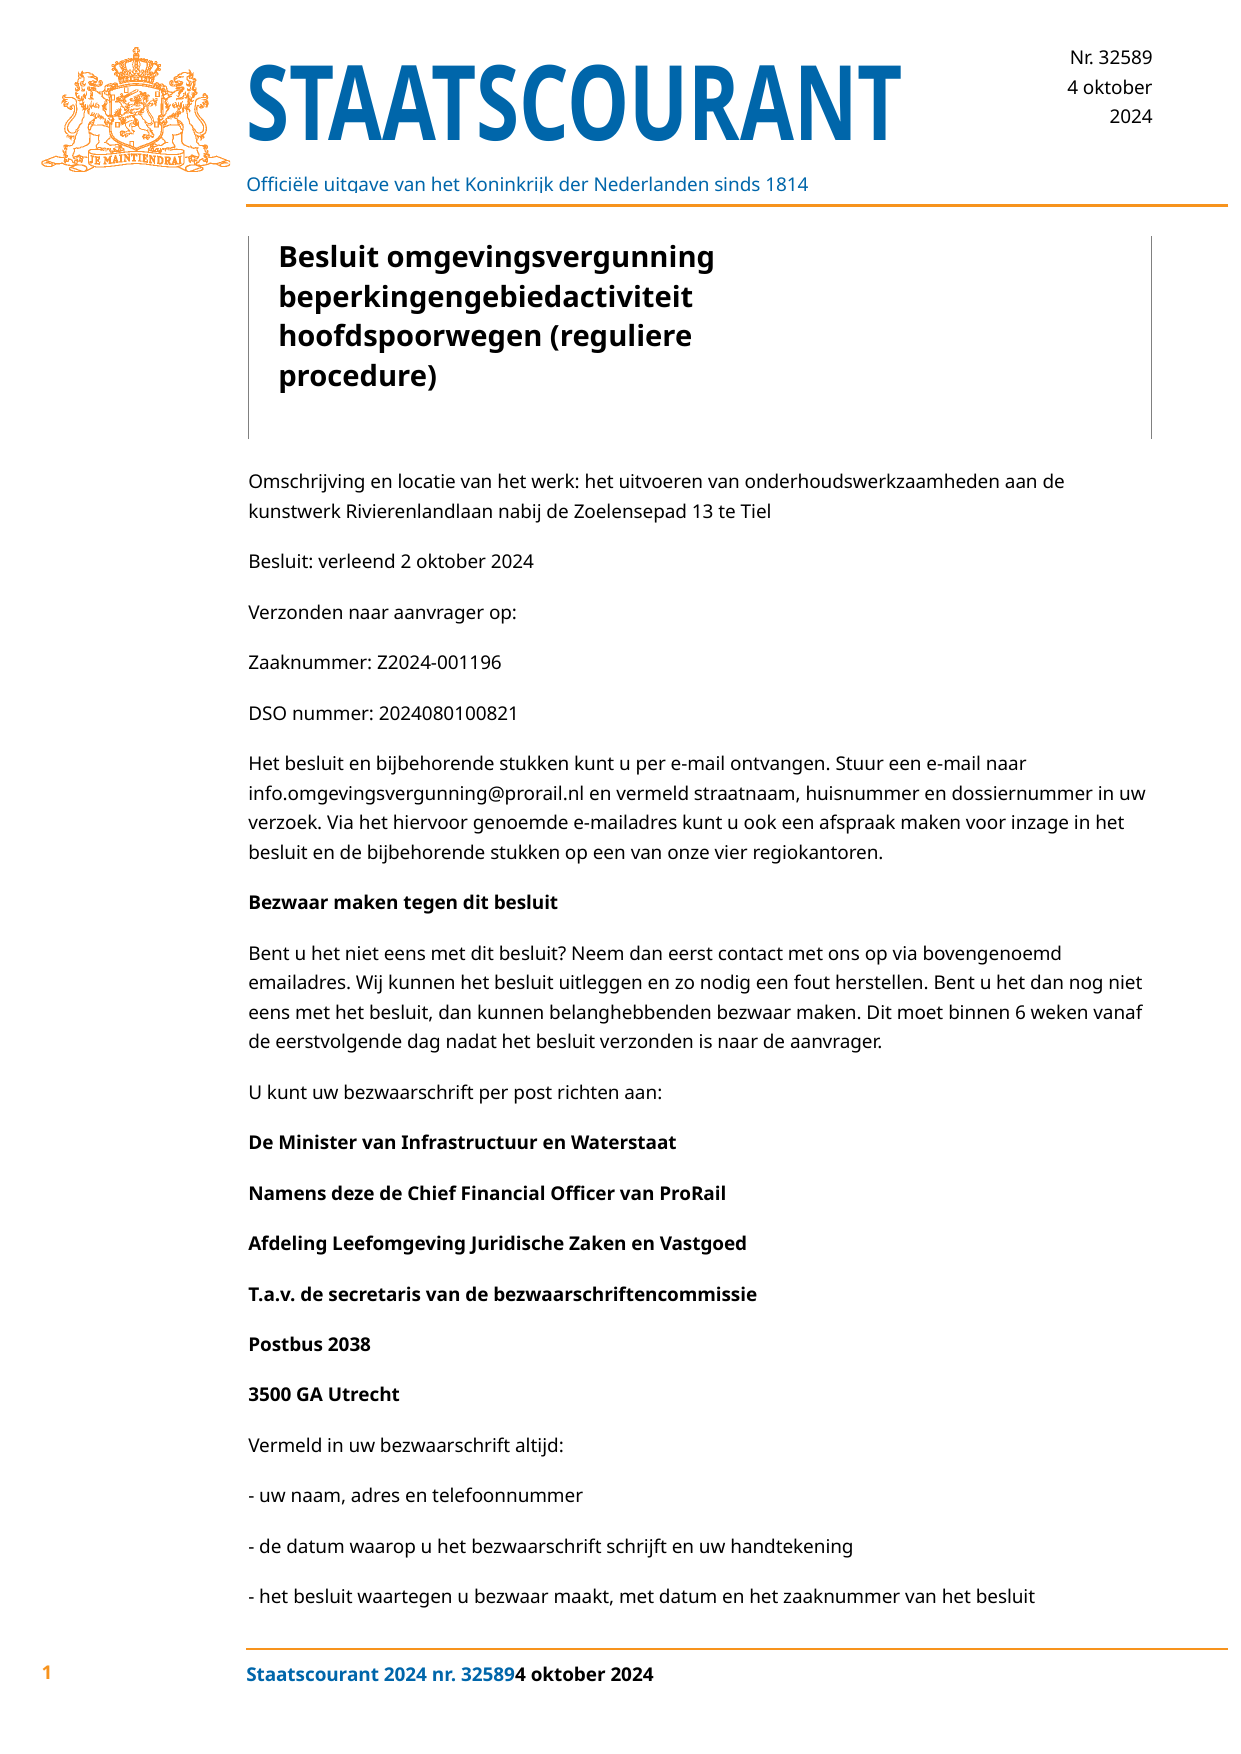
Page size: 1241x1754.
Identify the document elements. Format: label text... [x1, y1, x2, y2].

text Zaaknummer: Z2024-001196 [248, 649, 1152, 675]
text - uw naam, adres en telefoonnummer [248, 1482, 1152, 1508]
text Bezwaar maken tegen dit besluit [248, 889, 1152, 915]
text De Minister van Infrastructuur en Waterstaat [248, 1129, 1152, 1155]
text - het besluit waartegen u bezwaar maakt, met datum en het zaaknummer van het besluit [248, 1583, 1152, 1609]
text - de datum waarop u het bezwaarschrift schrijft en uw handtekening [248, 1533, 1152, 1558]
text Omschrijving en locatie van het werk: het uitvoeren van onderhoudswerkzaamheden aan de kunstwerk Rivierenlandlaan nabij de Zoelensepad 13 te Tiel [248, 469, 1152, 524]
text U kunt uw bezwaarschrift per post richten aan: [248, 1079, 1152, 1105]
text DSO nummer: 2024080100821 [248, 700, 1152, 726]
text Bent u het niet eens met dit besluit? Neem dan eerst contact met ons op via bovengenoemd emailadres. Wij kunnen het besluit uitleggen en zo nodig een fout herstellen. Bent u het dan nog niet eens met het besluit, dan kunnen belanghebbenden bezwaar maken. Dit moet binnen 6 weken vanaf de eerstvolgende dag nadat het besluit verzonden is naar de aanvrager. [248, 940, 1152, 1054]
table_header [1090, 236, 1151, 413]
text T.a.v. de secretaris van de bezwaarschriftencommissie [248, 1281, 1152, 1306]
text Vermeld in uw bezwaarschrift altijd: [248, 1432, 1152, 1458]
text Verzonden naar aanvrager op: [248, 599, 1152, 625]
table_header Besluit omgevingsvergunning beperkingengebiedactiviteit hoofdspoorwegen (reguliere procedure) [249, 236, 850, 439]
text Afdeling Leefomgeving Juridische Zaken en Vastgoed [248, 1230, 1152, 1256]
text Postbus 2038 [248, 1331, 1152, 1357]
text Het besluit en bijbehorende stukken kunt u per e-mail ontvangen. Stuur een e-mail naar info.omgevingsvergunning@prorail.nl en vermeld straatnaam, huisnummer en dossiernummer in uw verzoek. Via het hiervoor genoemde e-mailadres kunt u ook een afspraak maken voor inzage in het besluit en de bijbehorende stukken op een van onze vier regiokantoren. [248, 750, 1152, 865]
picture [912, 236, 1090, 414]
table_header [850, 236, 912, 413]
text 3500 GA Utrecht [248, 1382, 1152, 1407]
picture [41, 47, 231, 172]
table_header [850, 414, 1151, 439]
text Besluit: verleend 2 oktober 2024 [248, 549, 1152, 574]
text Namens deze de Chief Financial Officer van ProRail [248, 1180, 1152, 1206]
